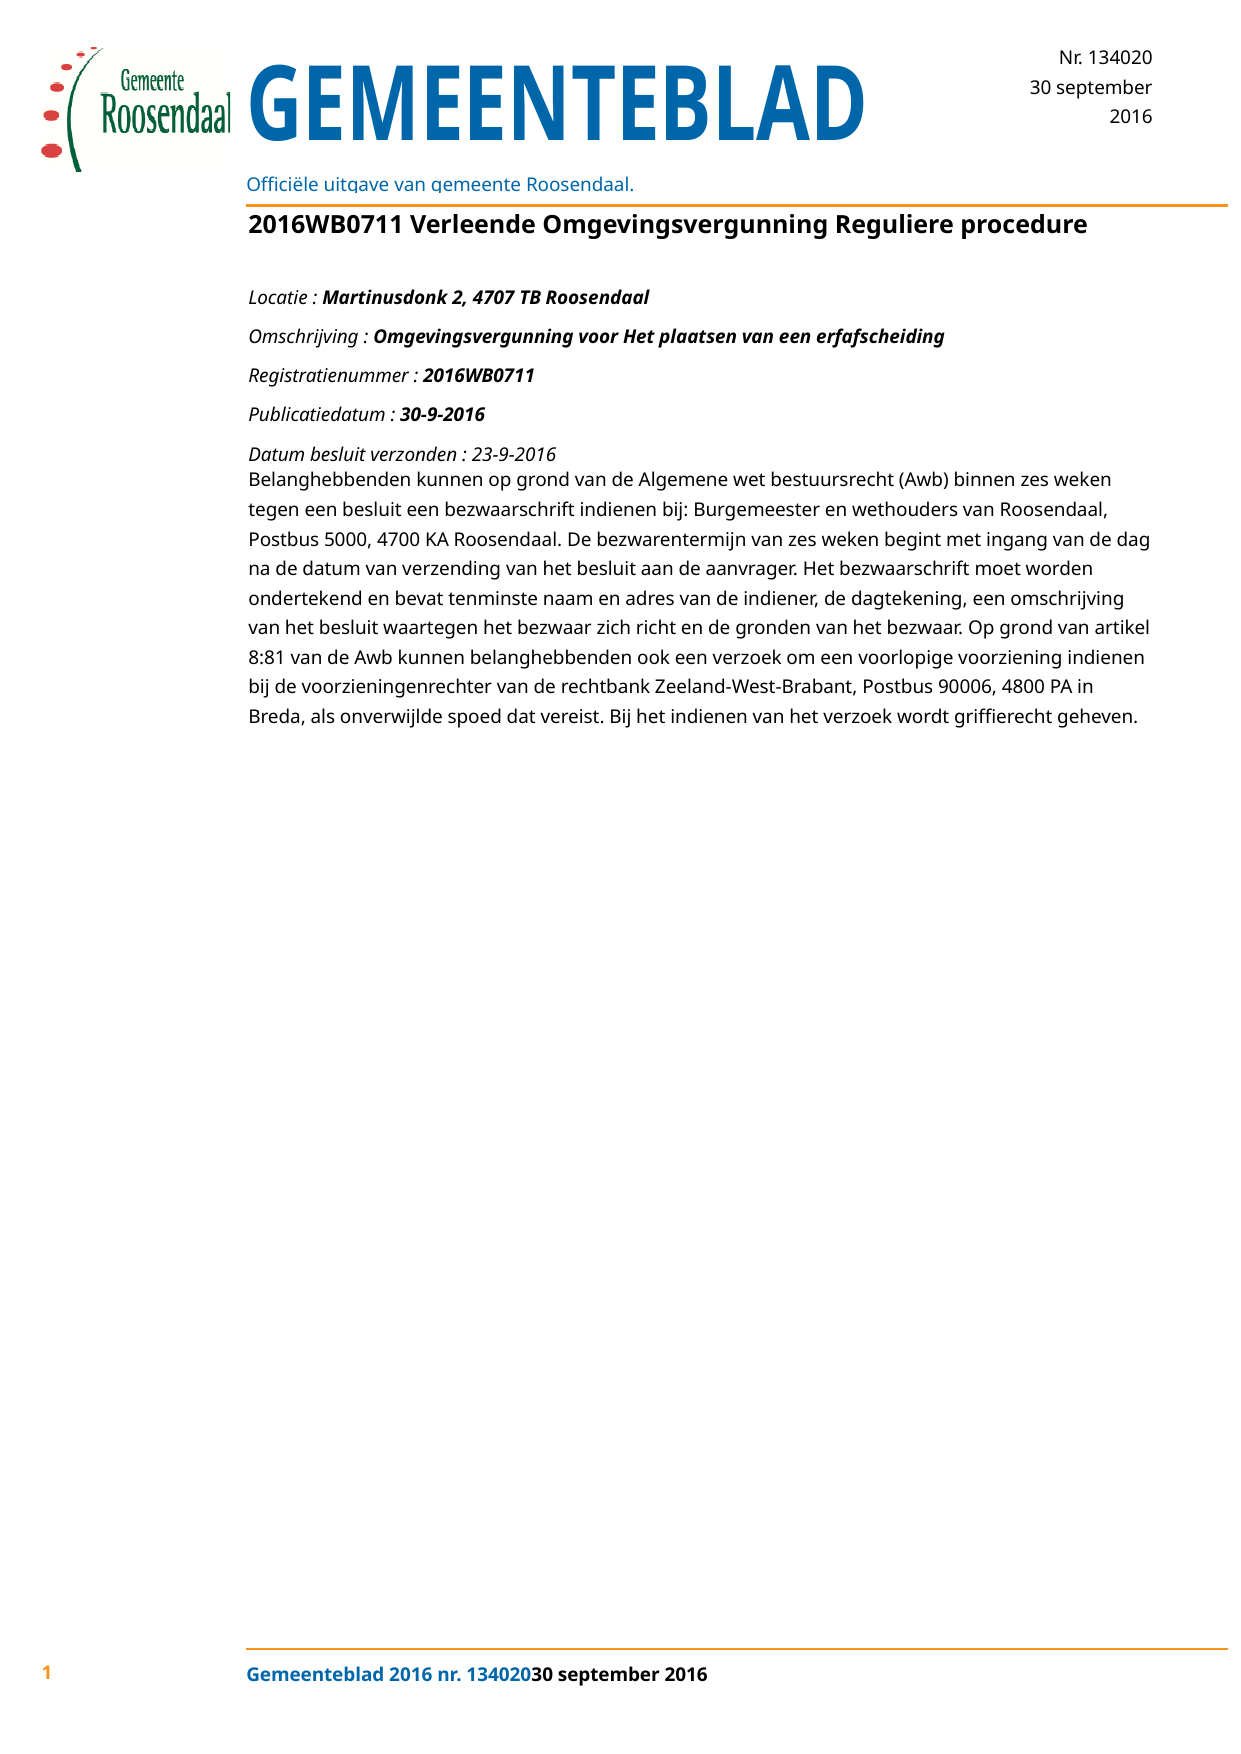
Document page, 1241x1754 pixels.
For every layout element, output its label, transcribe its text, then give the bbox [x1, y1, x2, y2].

text Registratienummer : 2016WB0711 [248, 362, 1152, 388]
text Belanghebbenden kunnen op grond van de Algemene wet bestuursrecht (Awb) binnen zes weken tegen een besluit een bezwaarschrift indienen bij: Burgemeester en wethouders van Roosendaal, Postbus 5000, 4700 KA Roosendaal. De bezwarentermijn van zes weken begint met ingang van de dag na de datum van verzending van het besluit aan de aanvrager. Het bezwaarschrift moet worden ondertekend en bevat tenminste naam en adres van de indiener, de dagtekening, een omschrijving van het besluit waartegen het bezwaar zich richt en de gronden van het bezwaar. Op grond van artikel 8:81 van de Awb kunnen belanghebbenden ook een verzoek om een voorlopige voorziening indienen bij de voorzieningenrechter van de rechtbank Zeeland-West-Brabant, Postbus 90006, 4800 PA in Breda, als onverwijlde spoed dat vereist. Bij het indienen van het verzoek wordt griffierecht geheven. [248, 467, 1152, 729]
text 2016WB0711 Verleende Omgevingsvergunning Reguliere procedure [248, 207, 1152, 241]
picture [41, 47, 231, 172]
text Datum besluit verzonden : 23-9-2016 [248, 441, 1152, 467]
text Publicatiedatum : 30-9-2016 [248, 402, 1152, 427]
text Omschrijving : Omgevingsvergunning voor Het plaatsen van een erfafscheiding [248, 323, 1152, 349]
text Locatie : Martinusdonk 2, 4707 TB Roosendaal [248, 284, 1152, 309]
